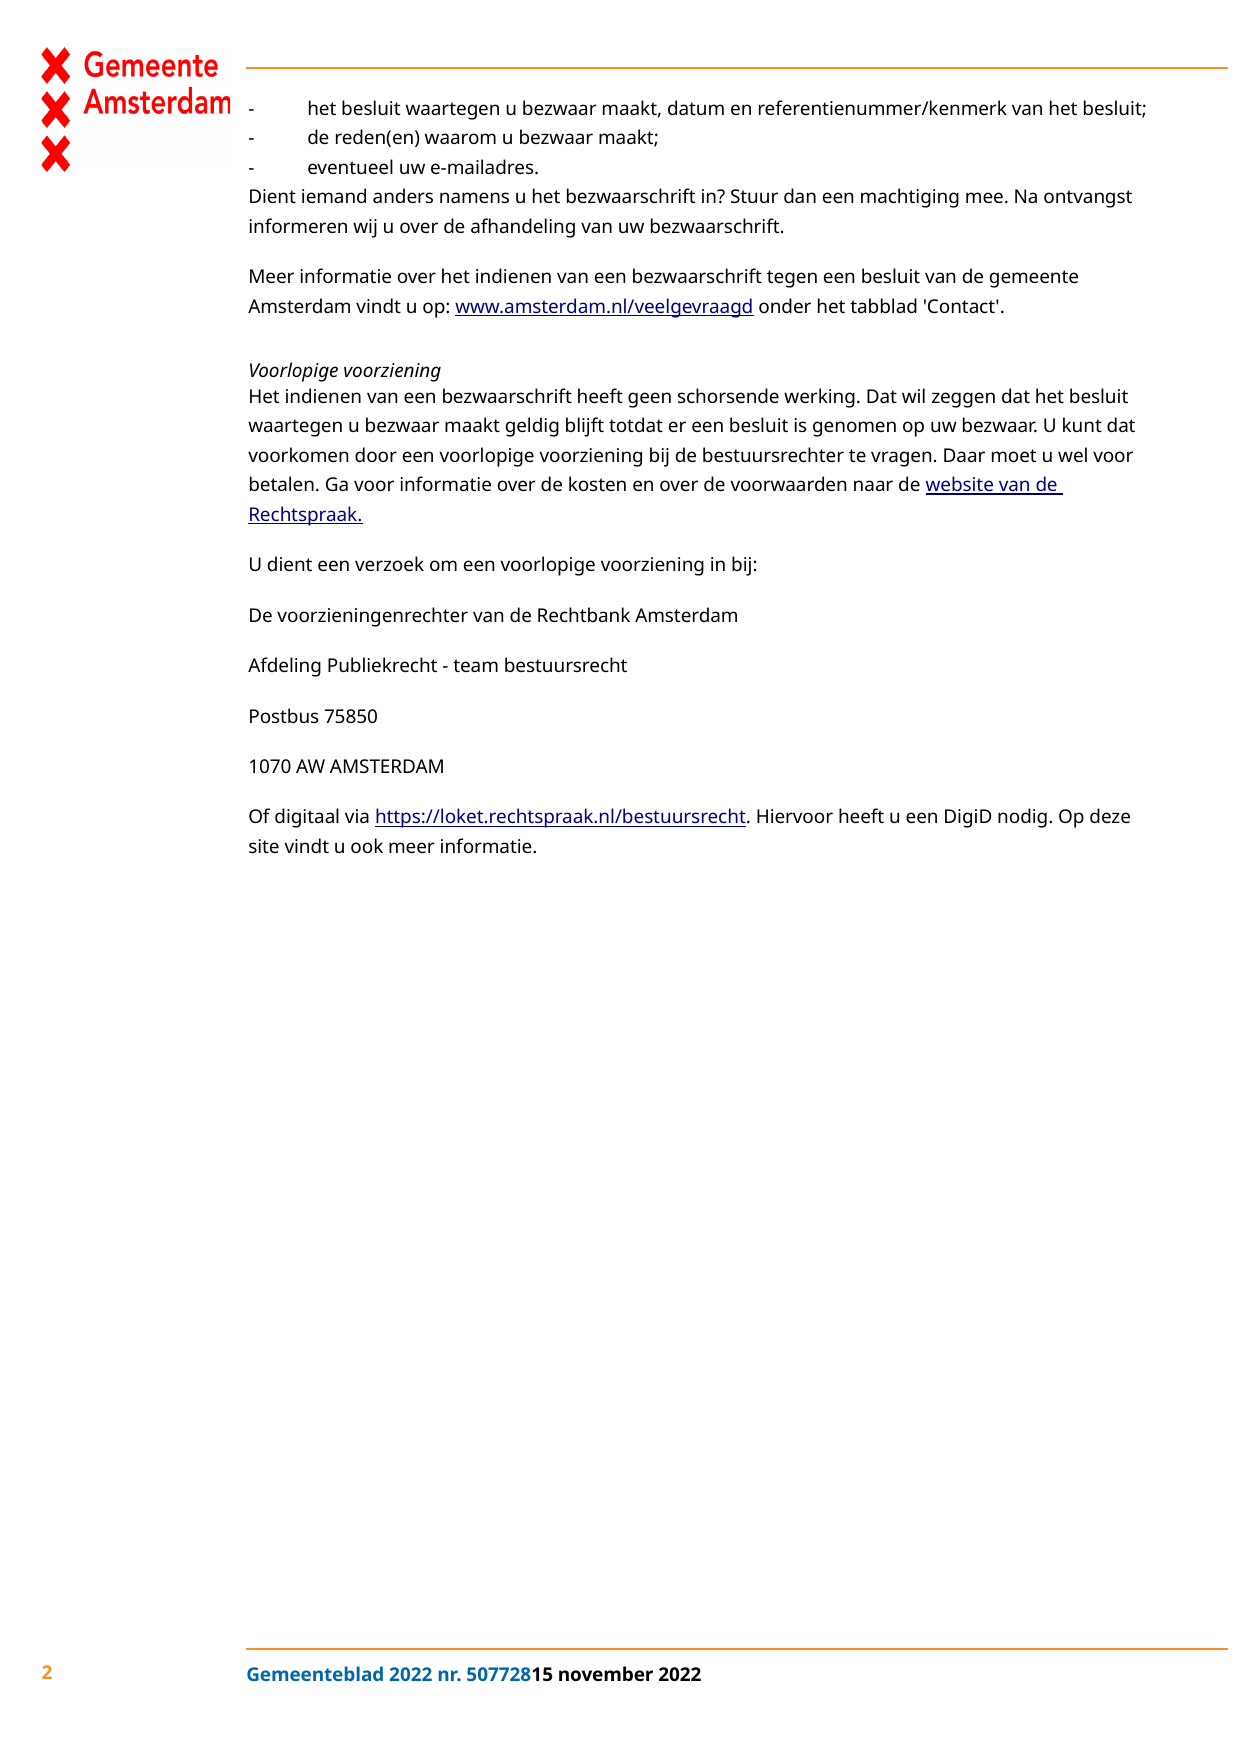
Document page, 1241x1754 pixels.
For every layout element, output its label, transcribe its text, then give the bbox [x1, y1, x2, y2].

list eventueel uw e-mailadres. [248, 154, 1152, 180]
text De voorzieningenrechter van de Rechtbank Amsterdam [248, 602, 1152, 628]
text Afdeling Publiekrecht - team bestuursrecht [248, 652, 1152, 678]
text Of digitaal via https://loket.rechtspraak.nl/bestuursrecht. Hiervoor heeft u een DigiD nodig. Op deze site vindt u ook meer informatie. [248, 804, 1152, 859]
text Het indienen van een bezwaarschrift heeft geen schorsende werking. Dat wil zeggen dat het besluit waartegen u bezwaar maakt geldig blijft totdat er een besluit is genomen op uw bezwaar. U kunt dat voorkomen door een voorlopige voorziening bij de bestuursrechter te vragen. Daar moet u wel voor betalen. Ga voor informatie over de kosten en over de voorwaarden naar de website van de Rechtspraak. [248, 383, 1152, 527]
list de reden(en) waarom u bezwaar maakt; [248, 124, 1152, 150]
text Voorlopige voorziening [248, 357, 1152, 383]
text U dient een verzoek om een voorlopige voorziening in bij: [248, 552, 1152, 577]
text Meer informatie over het indienen van een bezwaarschrift tegen een besluit van de gemeente Amsterdam vindt u op: www.amsterdam.nl/veelgevraagd onder het tabblad 'Contact'. [248, 263, 1152, 319]
text Postbus 75850 [248, 703, 1152, 728]
text 1070 AW AMSTERDAM [248, 753, 1152, 779]
picture [41, 47, 231, 172]
list het besluit waartegen u bezwaar maakt, datum en referentienummer/kenmerk van het besluit; [248, 95, 1152, 121]
text Dient iemand anders namens u het bezwaarschrift in? Stuur dan een machtiging mee. Na ontvangst informeren wij u over de afhandeling van uw bezwaarschrift. [248, 183, 1152, 239]
